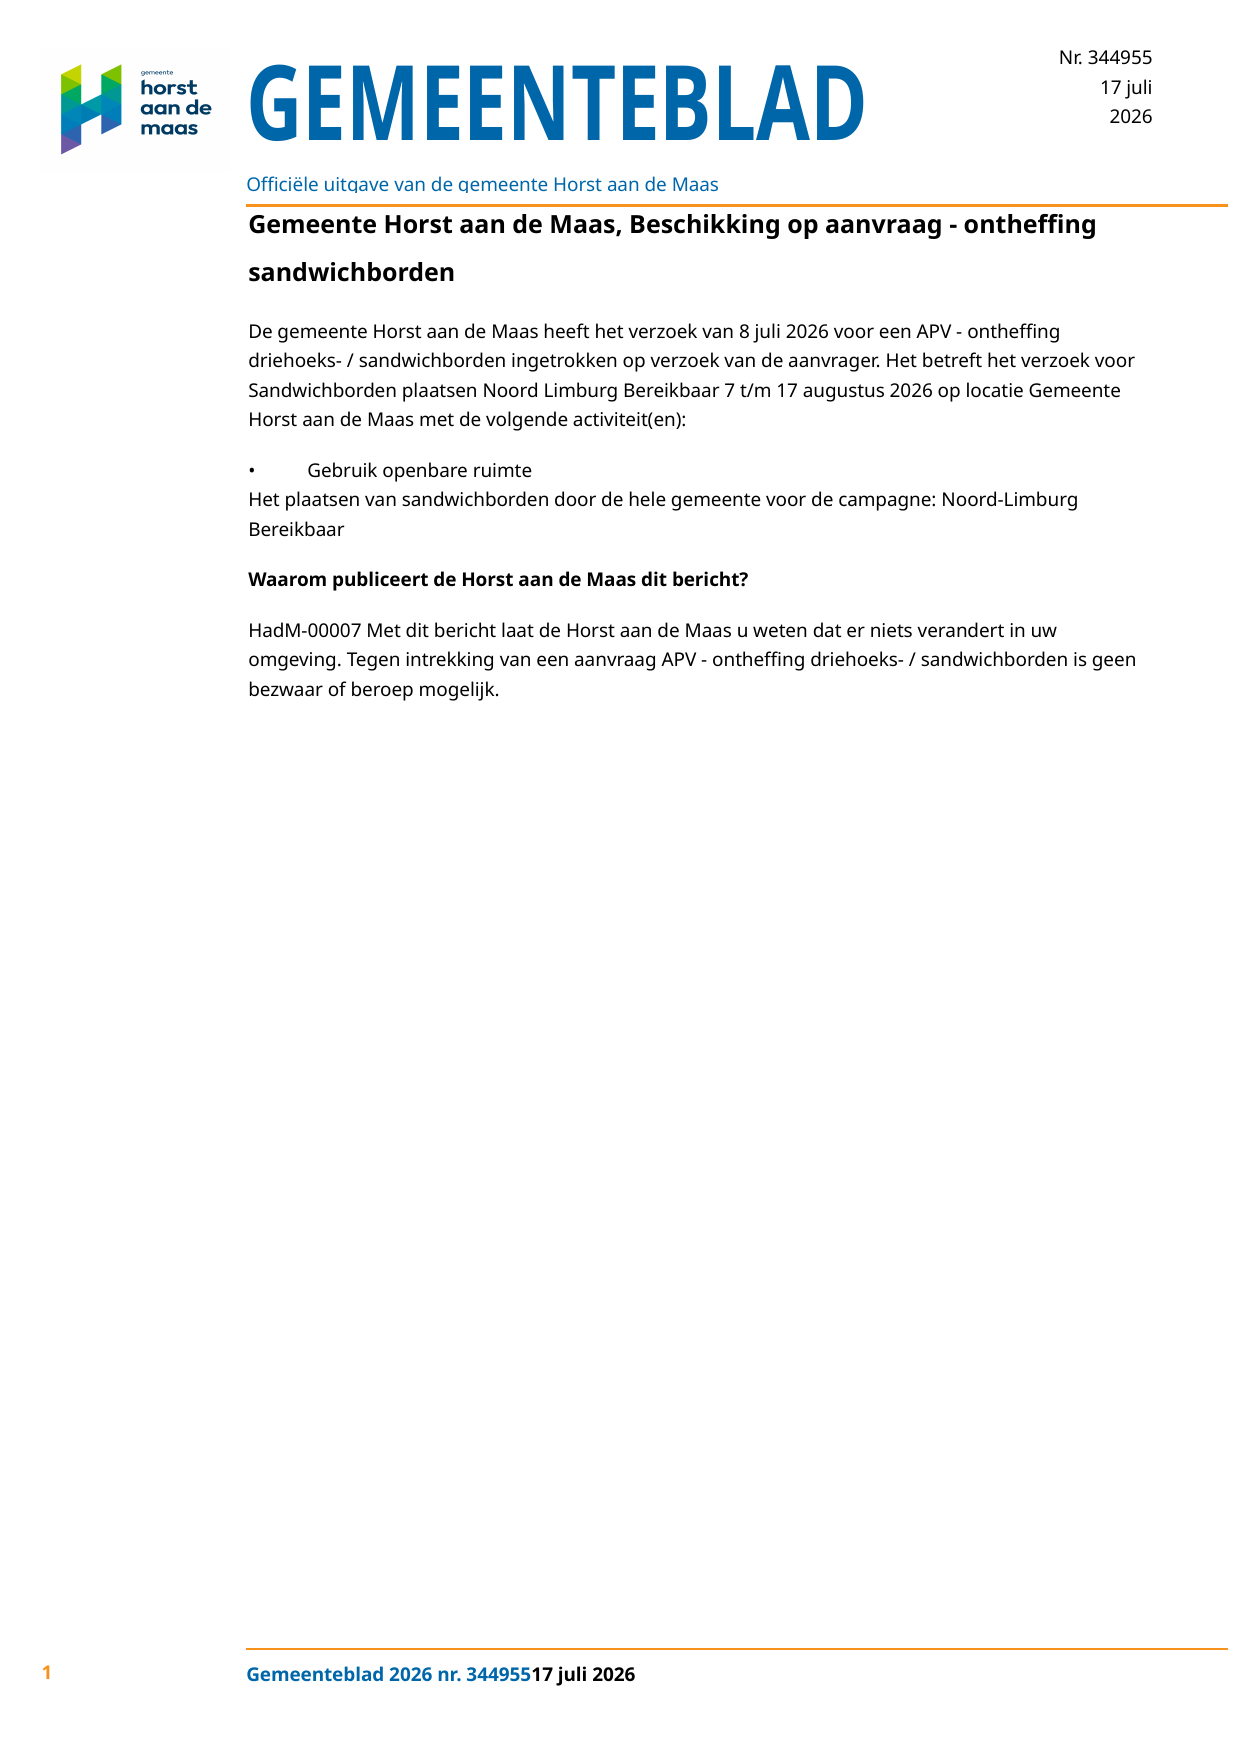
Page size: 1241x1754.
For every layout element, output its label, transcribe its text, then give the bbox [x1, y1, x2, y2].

text HadM-00007 Met dit bericht laat de Horst aan de Maas u weten dat er niets verandert in uw omgeving. Tegen intrekking van een aanvraag APV - ontheffing driehoeks- / sandwichborden is geen bezwaar of beroep mogelijk. [248, 617, 1152, 702]
text Waarom publiceert de Horst aan de Maas dit bericht? [248, 567, 1152, 592]
list Gebruik openbare ruimte [248, 457, 1152, 483]
text Gemeente Horst aan de Maas, Beschikking op aanvraag - ontheffing sandwichborden [248, 207, 1152, 288]
text De gemeente Horst aan de Maas heeft het verzoek van 8 juli 2026 voor een APV - ontheffing driehoeks- / sandwichborden ingetrokken op verzoek van de aanvrager. Het betreft het verzoek voor Sandwichborden plaatsen Noord Limburg Bereikbaar 7 t/m 17 augustus 2026 op locatie Gemeente Horst aan de Maas met de volgende activiteit(en): [248, 318, 1152, 432]
picture [41, 47, 231, 172]
text Het plaatsen van sandwichborden door de hele gemeente voor de campagne: Noord-Limburg Bereikbaar [248, 487, 1152, 542]
